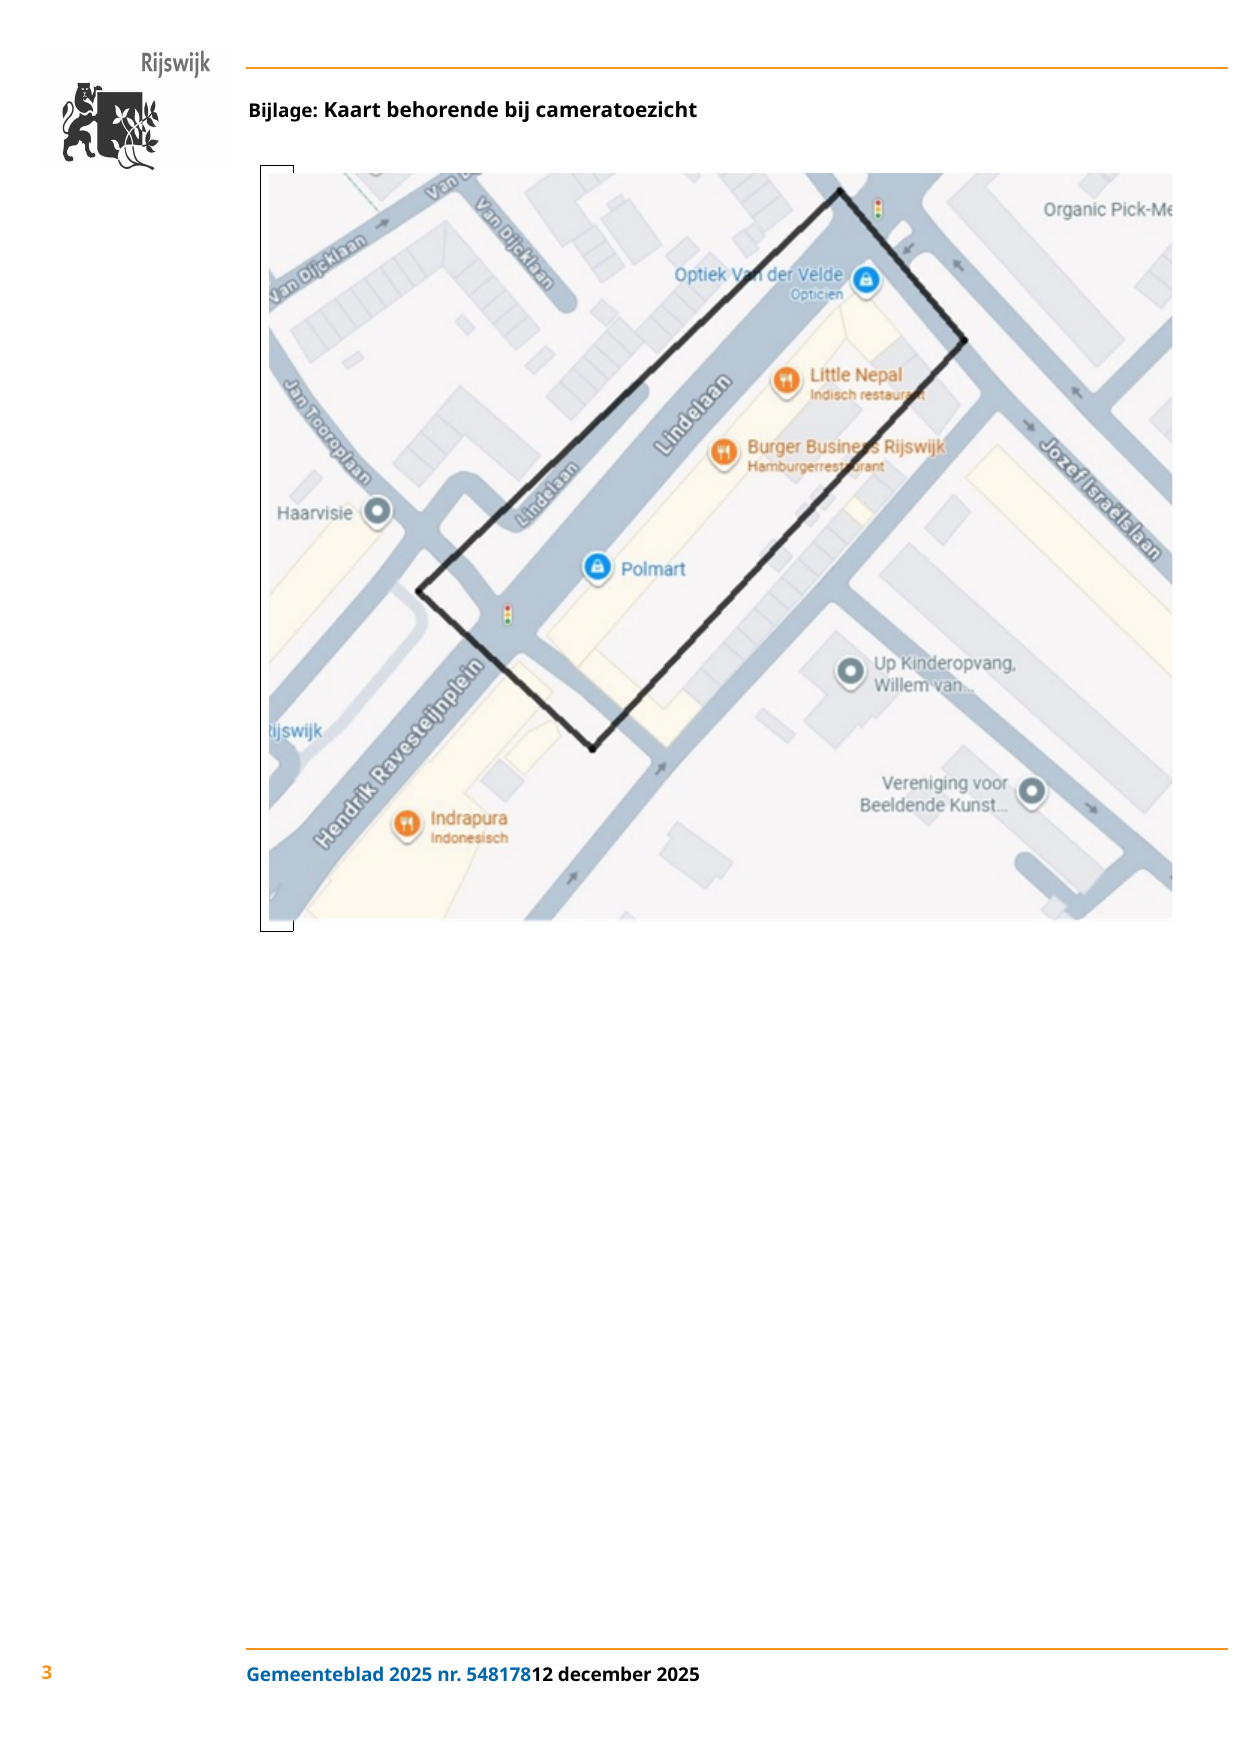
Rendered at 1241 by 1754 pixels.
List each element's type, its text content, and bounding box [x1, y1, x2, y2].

text Bijlage: Kaart behorende bij cameratoezicht [248, 95, 1152, 123]
picture [41, 47, 231, 172]
picture [268, 173, 1173, 922]
